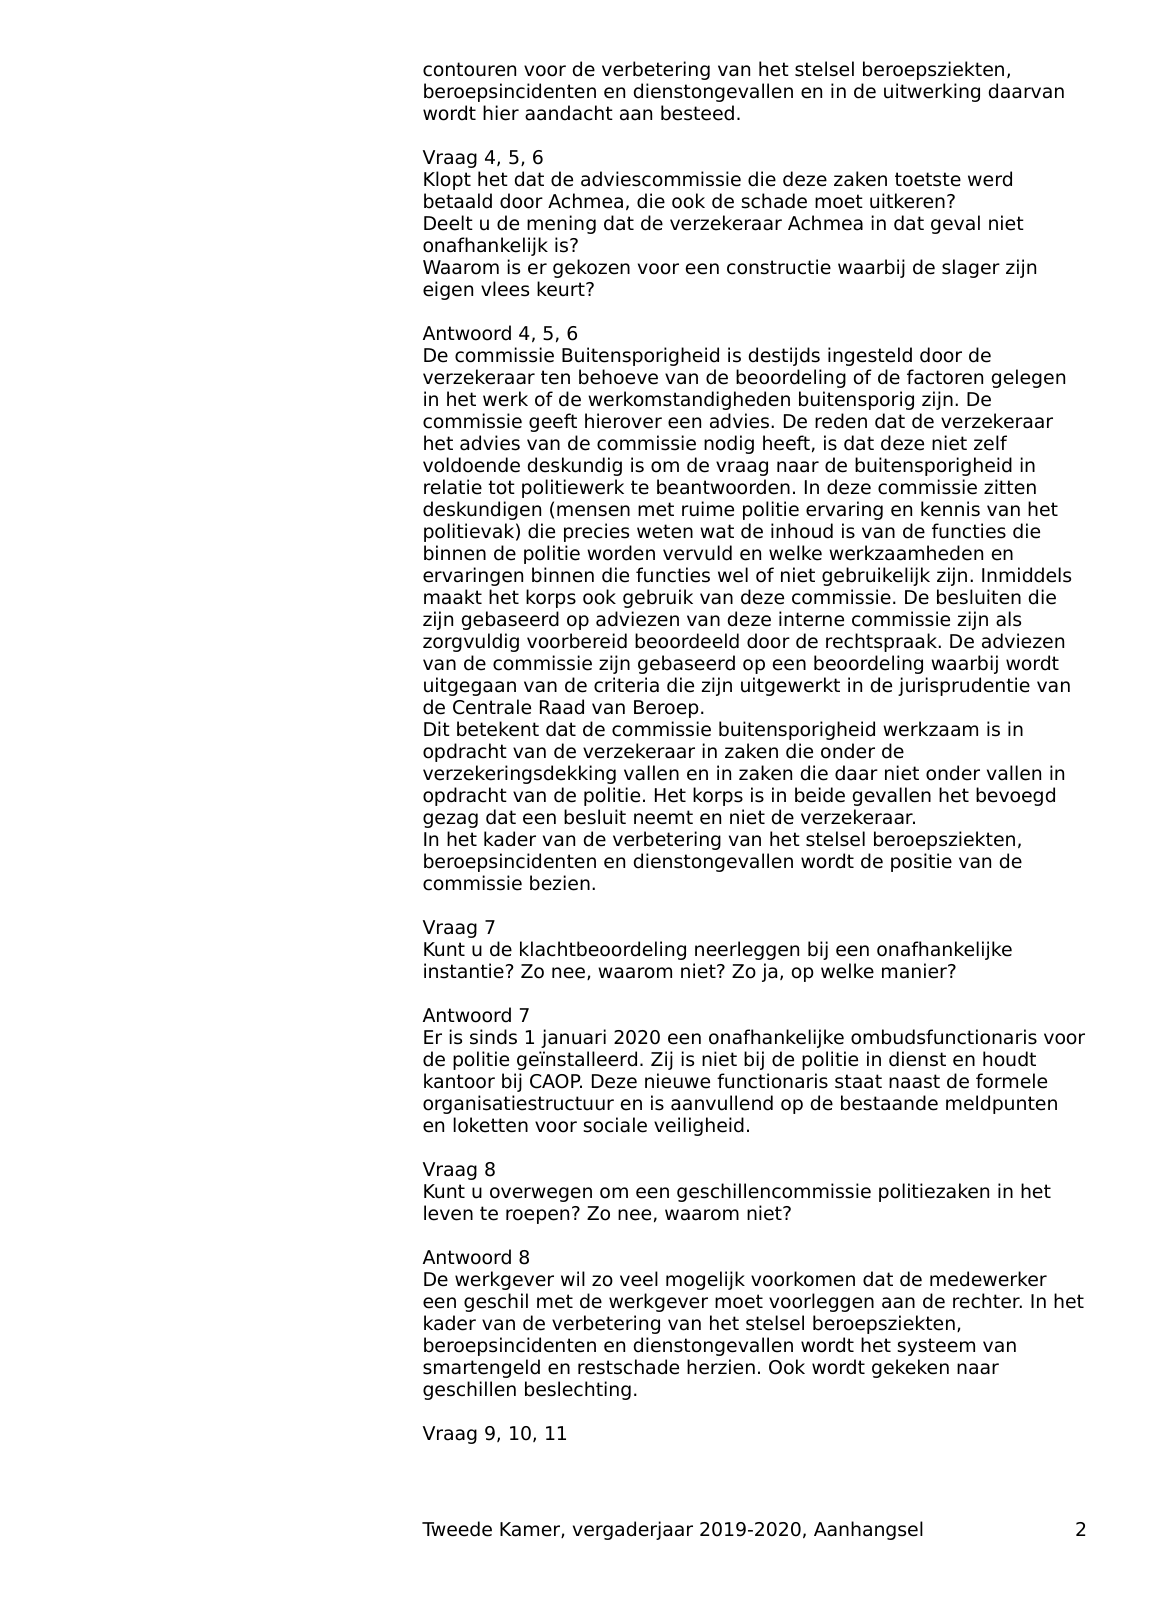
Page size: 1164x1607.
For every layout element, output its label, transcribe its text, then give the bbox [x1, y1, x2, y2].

text Vraag 4, 5, 6 [422, 147, 1087, 169]
text In het kader van de verbetering van het stelsel beroepsziekten, beroepsincidenten en dienstongevallen wordt de positie van de commissie bezien. [422, 829, 1087, 895]
text De commissie Buitensporigheid is destijds ingesteld door de verzekeraar ten behoeve van de beoordeling of de factoren gelegen in het werk of de werkomstandigheden buitensporig zijn. De commissie geeft hierover een advies. De reden dat de verzekeraar het advies van de commissie nodig heeft, is dat deze niet zelf voldoende deskundig is om de vraag naar de buitensporigheid in relatie tot politiewerk te beantwoorden. In deze commissie zitten deskundigen (mensen met ruime politie ervaring en kennis van het politievak) die precies weten wat de inhoud is van de functies die binnen de politie worden vervuld en welke werkzaamheden en ervaringen binnen die functies wel of niet gebruikelijk zijn. Inmiddels maakt het korps ook gebruik van deze commissie. De besluiten die zijn gebaseerd op adviezen van deze interne commissie zijn als zorgvuldig voorbereid beoordeeld door de rechtspraak. De adviezen van de commissie zijn gebaseerd op een beoordeling waarbij wordt uitgegaan van de criteria die zijn uitgewerkt in de jurisprudentie van de Centrale Raad van Beroep. [422, 345, 1087, 719]
text Kunt u de klachtbeoordeling neerleggen bij een onafhankelijke instantie? Zo nee, waarom niet? Zo ja, op welke manier? [422, 939, 1087, 983]
text De werkgever wil zo veel mogelijk voorkomen dat de medewerker een geschil met de werkgever moet voorleggen aan de rechter. In het kader van de verbetering van het stelsel beroepsziekten, beroepsincidenten en dienstongevallen wordt het systeem van smartengeld en restschade herzien. Ook wordt gekeken naar geschillen beslechting. [422, 1269, 1087, 1401]
text Dit betekent dat de commissie buitensporigheid werkzaam is in opdracht van de verzekeraar in zaken die onder de verzekeringsdekking vallen en in zaken die daar niet onder vallen in opdracht van de politie. Het korps is in beide gevallen het bevoegd gezag dat een besluit neemt en niet de verzekeraar. [422, 719, 1087, 829]
text Er is sinds 1 januari 2020 een onafhankelijke ombudsfunctionaris voor de politie geïnstalleerd. Zij is niet bij de politie in dienst en houdt kantoor bij CAOP. Deze nieuwe functionaris staat naast de formele organisatiestructuur en is aanvullend op de bestaande meldpunten en loketten voor sociale veiligheid. [422, 1027, 1087, 1137]
text Vraag 9, 10, 11 [422, 1423, 1087, 1445]
text Antwoord 8 [422, 1247, 1087, 1269]
text Vraag 7 [422, 917, 1087, 939]
text Antwoord 4, 5, 6 [422, 323, 1087, 345]
text Kunt u overwegen om een geschillencommissie politiezaken in het leven te roepen? Zo nee, waarom niet? [422, 1181, 1087, 1225]
text Klopt het dat de adviescommissie die deze zaken toetste werd betaald door Achmea, die ook de schade moet uitkeren? [422, 169, 1087, 213]
text Deelt u de mening dat de verzekeraar Achmea in dat geval niet onafhankelijk is? [422, 213, 1087, 257]
text Waarom is er gekozen voor een constructie waarbij de slager zijn eigen vlees keurt? [422, 257, 1087, 301]
text contouren voor de verbetering van het stelsel beroepsziekten, beroepsincidenten en dienstongevallen en in de uitwerking daarvan wordt hier aandacht aan besteed. [422, 59, 1087, 125]
text Antwoord 7 [422, 1005, 1087, 1027]
text Vraag 8 [422, 1159, 1087, 1181]
